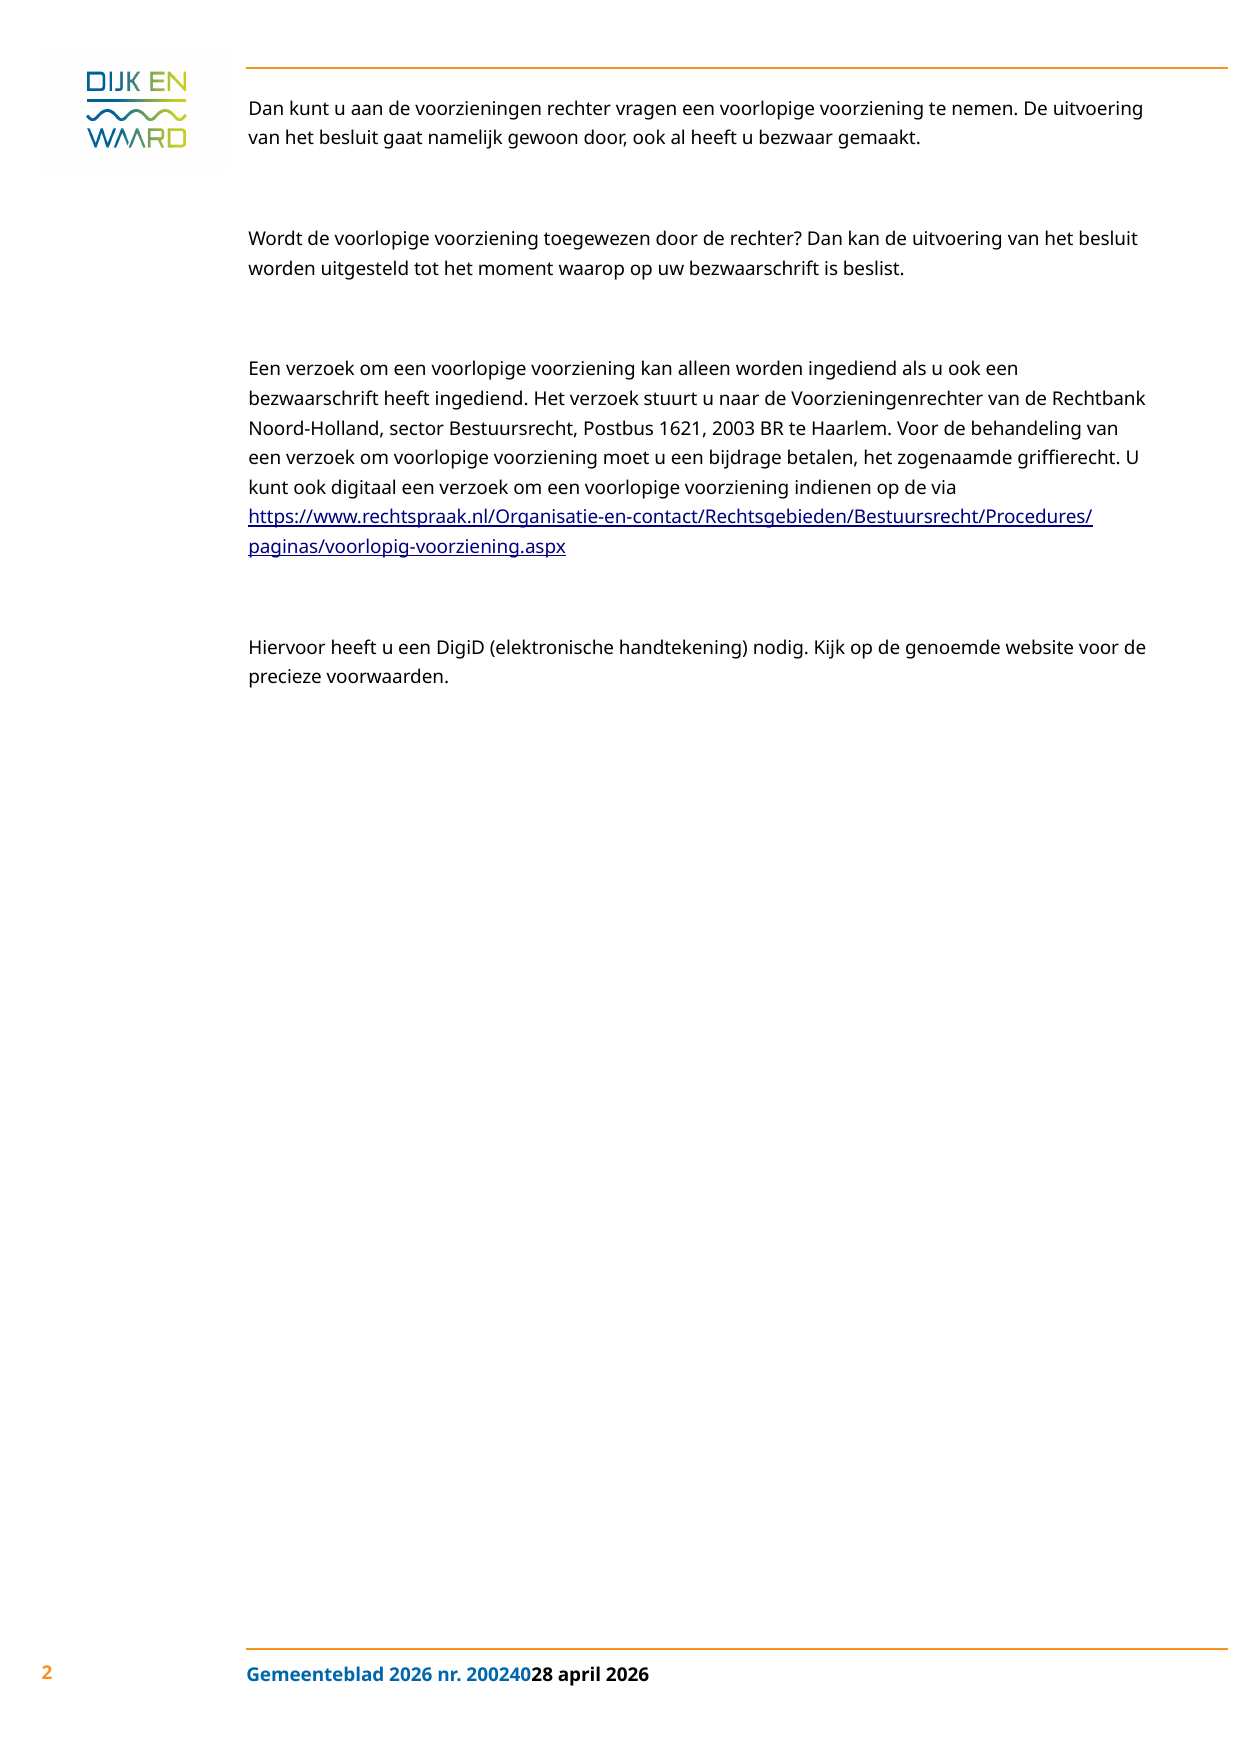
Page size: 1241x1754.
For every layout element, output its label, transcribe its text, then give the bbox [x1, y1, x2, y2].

text Hiervoor heeft u een DigiD (elektronische handtekening) nodig. Kijk op de genoemde website voor de precieze voorwaarden. [248, 634, 1152, 689]
text Dan kunt u aan de voorzieningen rechter vragen een voorlopige voorziening te nemen. De uitvoering van het besluit gaat namelijk gewoon door, ook al heeft u bezwaar gemaakt. [248, 95, 1152, 150]
text Wordt de voorlopige voorziening toegewezen door de rechter? Dan kan de uitvoering van het besluit worden uitgesteld tot het moment waarop op uw bezwaarschrift is beslist. [248, 225, 1152, 281]
text Een verzoek om een voorlopige voorziening kan alleen worden ingediend als u ook een bezwaarschrift heeft ingediend. Het verzoek stuurt u naar de Voorzieningenrechter van de Rechtbank Noord-Holland, sector Bestuursrecht, Postbus 1621, 2003 BR te Haarlem. Voor de behandeling van een verzoek om voorlopige voorziening moet u een bijdrage betalen, het zogenaamde griffierecht. U kunt ook digitaal een verzoek om een voorlopige voorziening indienen op de via https://www.rechtspraak.nl/Organisatie-en-contact/Rechtsgebieden/Bestuursrecht/Procedures/paginas/voorlopig-voorziening.aspx [248, 356, 1152, 559]
picture [41, 47, 231, 172]
